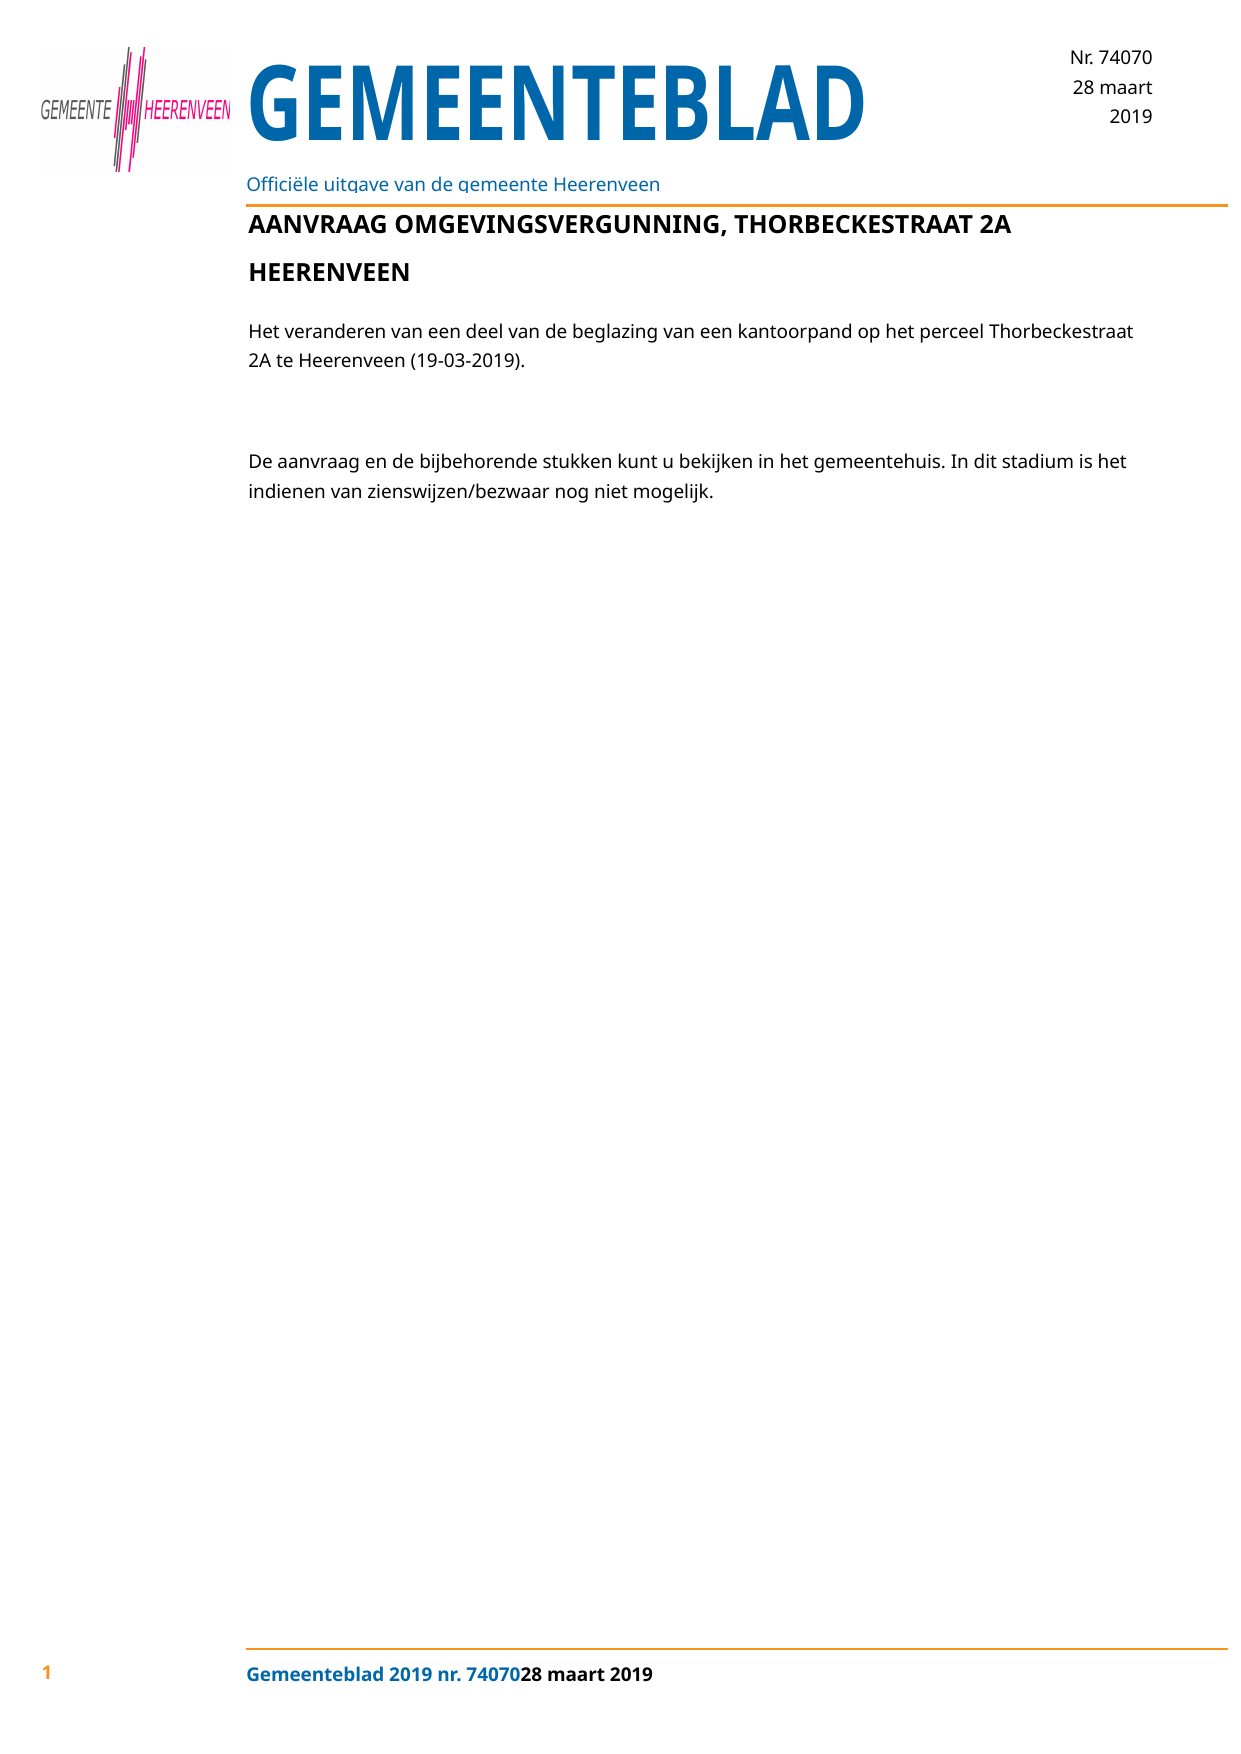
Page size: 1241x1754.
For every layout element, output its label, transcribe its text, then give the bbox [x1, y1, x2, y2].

text De aanvraag en de bijbehorende stukken kunt u bekijken in het gemeentehuis. In dit stadium is het indienen van zienswijzen/bezwaar nog niet mogelijk. [248, 448, 1152, 504]
text Het veranderen van een deel van de beglazing van een kantoorpand op het perceel Thorbeckestraat 2A te Heerenveen (19-03-2019). [248, 318, 1152, 373]
text AANVRAAG OMGEVINGSVERGUNNING, THORBECKESTRAAT 2A HEERENVEEN [248, 207, 1152, 288]
picture [41, 47, 231, 172]
